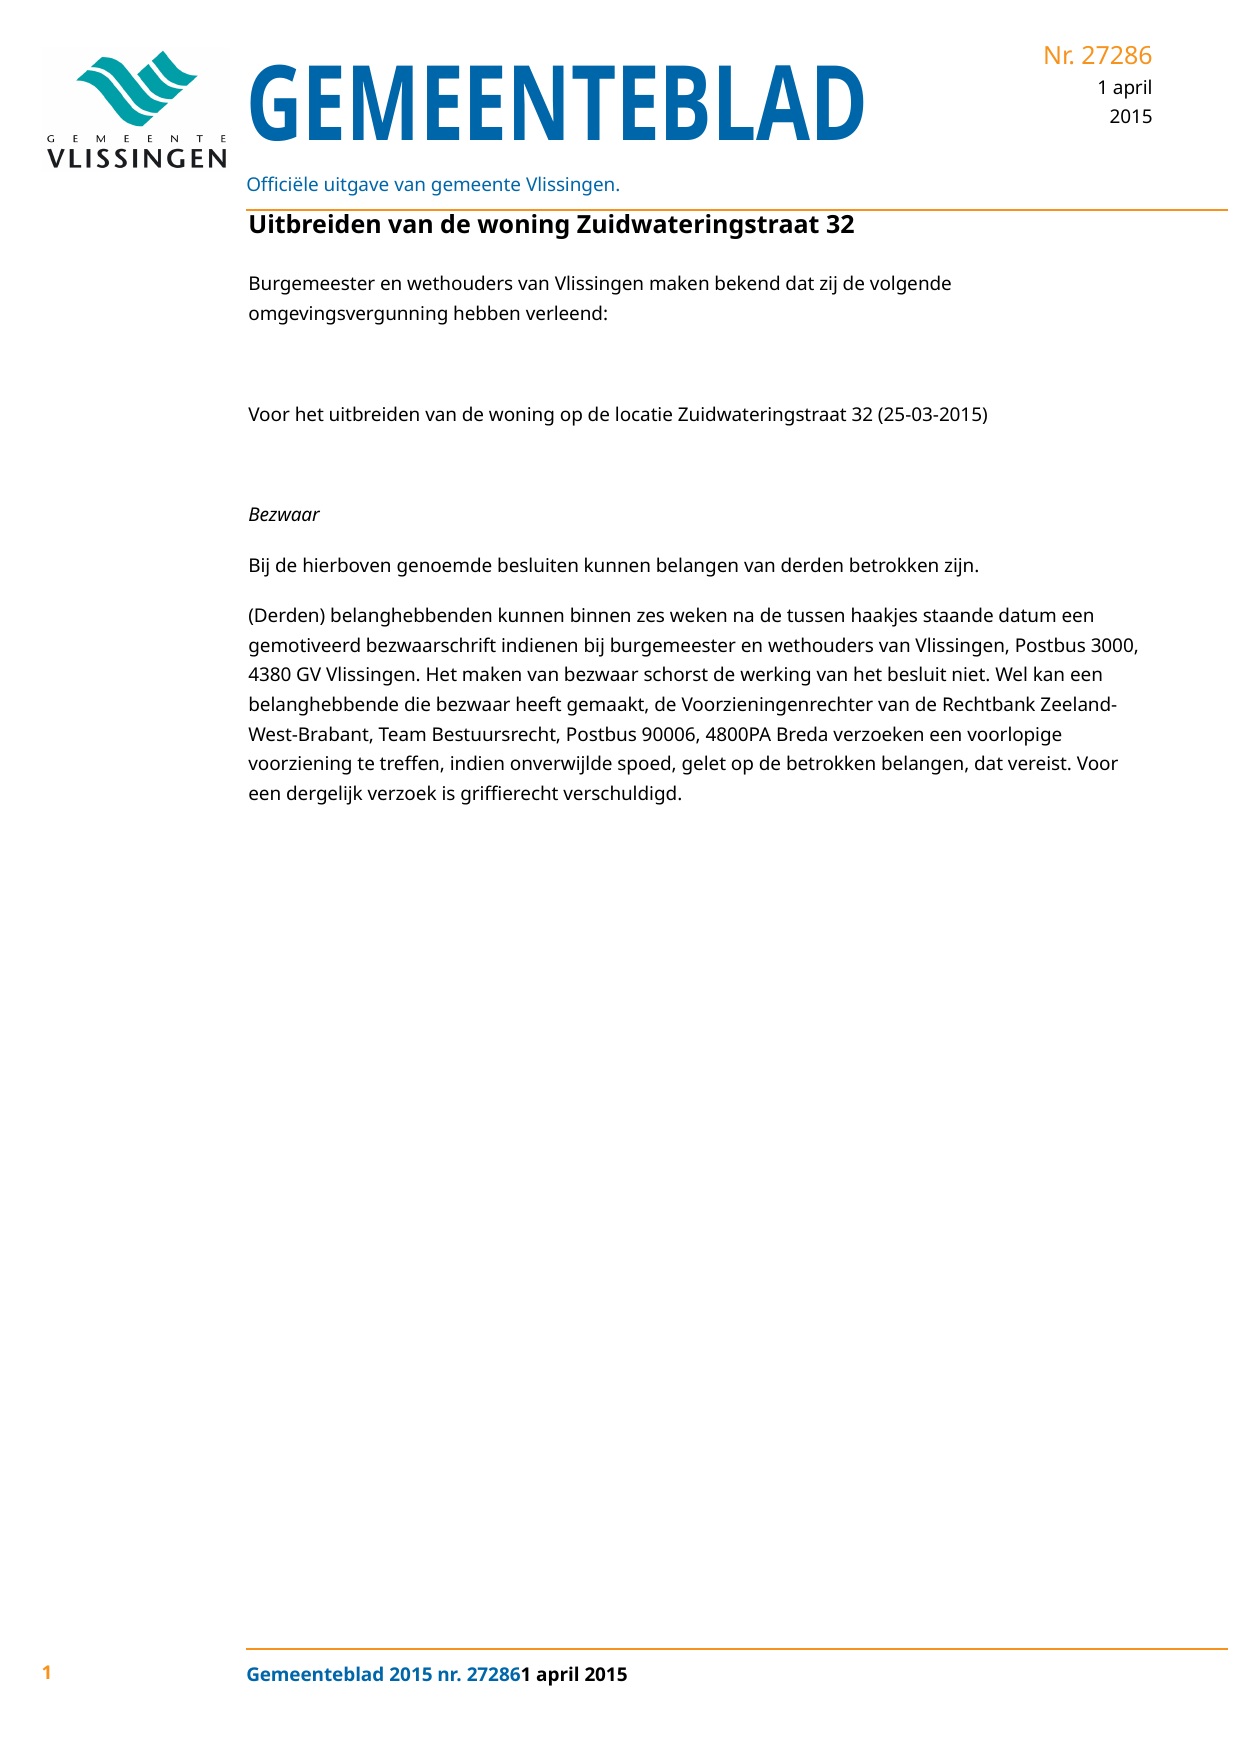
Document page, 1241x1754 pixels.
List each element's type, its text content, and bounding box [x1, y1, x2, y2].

text (Derden) belanghebbenden kunnen binnen zes weken na de tussen haakjes staande datum een gemotiveerd bezwaarschrift indienen bij burgemeester en wethouders van Vlissingen, Postbus 3000, 4380 GV Vlissingen. Het maken van bezwaar schorst de werking van het besluit niet. Wel kan een belanghebbende die bezwaar heeft gemaakt, de Voorzieningenrechter van de Rechtbank Zeeland-West-Brabant, Team Bestuursrecht, Postbus 90006, 4800PA Breda verzoeken een voorlopige voorziening te treffen, indien onverwijlde spoed, gelet op de betrokken belangen, dat vereist. Voor een dergelijk verzoek is griffierecht verschuldigd. [248, 602, 1152, 806]
text Bezwaar [248, 502, 1152, 527]
text Bij de hierboven genoemde besluiten kunnen belangen van derden betrokken zijn. [248, 552, 1152, 578]
text Burgemeester en wethouders van Vlissingen maken bekend dat zij de volgende omgevingsvergunning hebben verleend: [248, 270, 1152, 326]
text Uitbreiden van de woning Zuidwateringstraat 32 [248, 211, 1152, 241]
text Voor het uitbreiden van de woning op de locatie Zuidwateringstraat 32 (25-03-2015) [248, 401, 1152, 426]
picture [41, 47, 231, 172]
